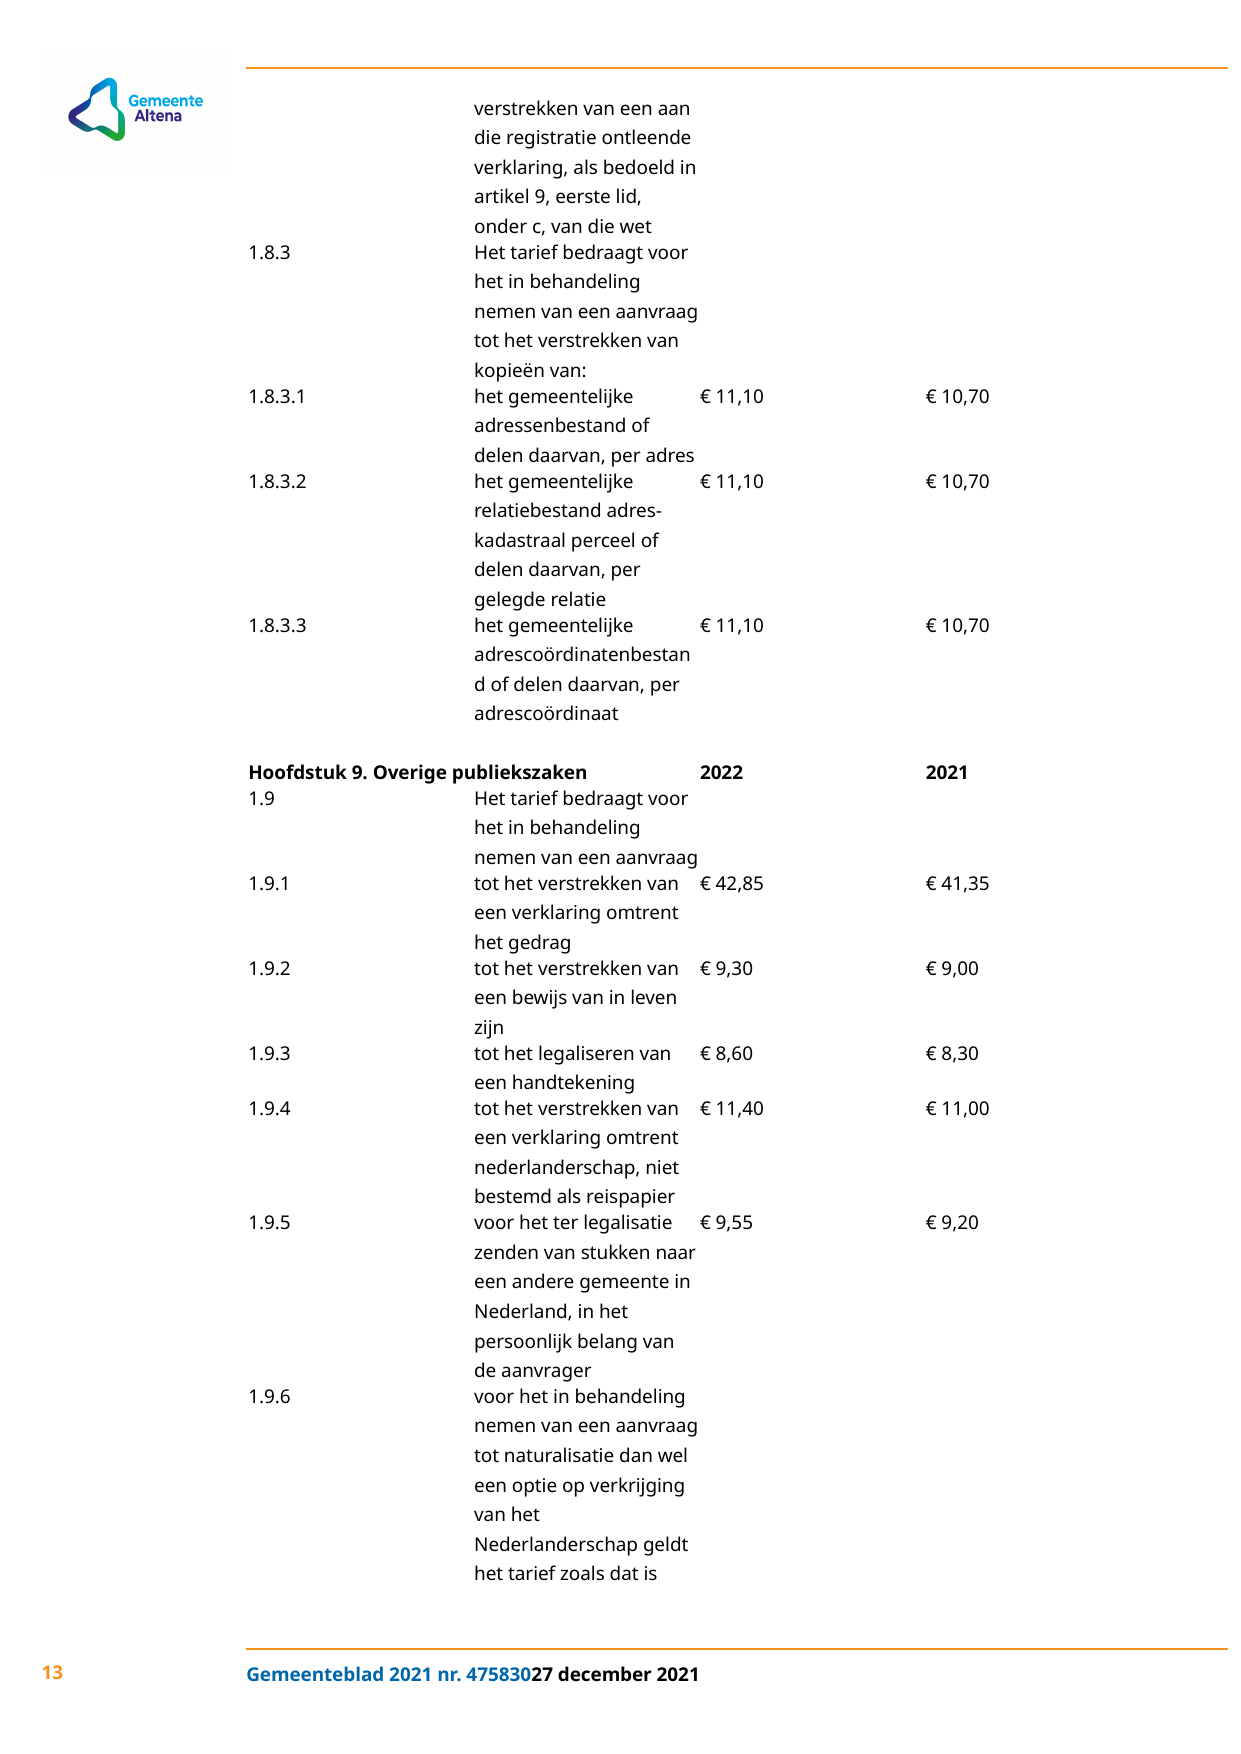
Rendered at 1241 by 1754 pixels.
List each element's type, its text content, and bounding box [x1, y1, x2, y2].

table_cell voor het in behandeling nemen van een aanvraag tot naturalisatie dan wel een optie op verkrijging van het Nederlanderschap geldt het tarief zoals dat is [474, 1383, 700, 1586]
table_cell € 10,70 [926, 468, 1152, 612]
table_cell € 11,00 [926, 1095, 1152, 1209]
table_cell [926, 1383, 1152, 1586]
table_cell € 11,10 [700, 383, 926, 468]
table_cell verstrekken van een aan die registratie ontleende verklaring, als bedoeld in artikel 9, eerste lid, onder c, van die wet [474, 95, 700, 239]
table_cell [926, 95, 1152, 239]
table_cell € 9,55 [700, 1210, 926, 1383]
table_cell 1.8.3.3 [248, 612, 474, 726]
table_cell Het tarief bedraagt voor het in behandeling nemen van een aanvraag tot het verstrekken van kopieën van: [474, 239, 700, 383]
table_cell [700, 1383, 926, 1586]
table_cell € 8,30 [926, 1040, 1152, 1095]
table_cell Het tarief bedraagt voor het in behandeling nemen van een aanvraag [474, 785, 700, 870]
table_cell € 10,70 [926, 383, 1152, 468]
table_cell het gemeentelijke relatiebestand adres-kadastraal perceel of delen daarvan, per gelegde relatie [474, 468, 700, 612]
table_cell € 11,10 [700, 612, 926, 726]
table_cell € 8,60 [700, 1040, 926, 1095]
table_cell 1.8.3.1 [248, 383, 474, 468]
table_cell 1.9.1 [248, 870, 474, 955]
table_cell het gemeentelijke adressenbestand of delen daarvan, per adres [474, 383, 700, 468]
table_cell € 9,30 [700, 955, 926, 1040]
table_cell 1.9.3 [248, 1040, 474, 1095]
picture [41, 47, 231, 172]
table_cell 1.9.2 [248, 955, 474, 1040]
table_cell € 11,40 [700, 1095, 926, 1209]
table_cell 1.8.3.2 [248, 468, 474, 612]
table_cell [700, 785, 926, 870]
table_header 2022 [700, 759, 926, 785]
table_cell tot het legaliseren van een handtekening [474, 1040, 700, 1095]
table_cell € 9,00 [926, 955, 1152, 1040]
table_cell 1.9.4 [248, 1095, 474, 1209]
table_header Hoofdstuk 9. Overige publiekszaken [248, 759, 700, 785]
table_cell het gemeentelijke adrescoördinatenbestand of delen daarvan, per adrescoördinaat [474, 612, 700, 726]
table_cell 1.9.6 [248, 1383, 474, 1586]
table_cell [926, 239, 1152, 383]
table_cell € 42,85 [700, 870, 926, 955]
table_cell [926, 785, 1152, 870]
table_header 2021 [926, 759, 1152, 785]
table_cell € 11,10 [700, 468, 926, 612]
table_cell € 9,20 [926, 1210, 1152, 1383]
table_cell 1.9.5 [248, 1210, 474, 1383]
table_cell € 10,70 [926, 612, 1152, 726]
table_cell [700, 239, 926, 383]
table_cell 1.9 [248, 785, 474, 870]
table_cell voor het ter legalisatie zenden van stukken naar een andere gemeente in Nederland, in het persoonlijk belang van de aanvrager [474, 1210, 700, 1383]
table_cell tot het verstrekken van een bewijs van in leven zijn [474, 955, 700, 1040]
table_cell tot het verstrekken van een verklaring omtrent nederlanderschap, niet bestemd als reispapier [474, 1095, 700, 1209]
table_cell [700, 95, 926, 239]
table_cell 1.8.3 [248, 239, 474, 383]
table_cell tot het verstrekken van een verklaring omtrent het gedrag [474, 870, 700, 955]
table_cell € 41,35 [926, 870, 1152, 955]
table_cell [248, 95, 474, 239]
